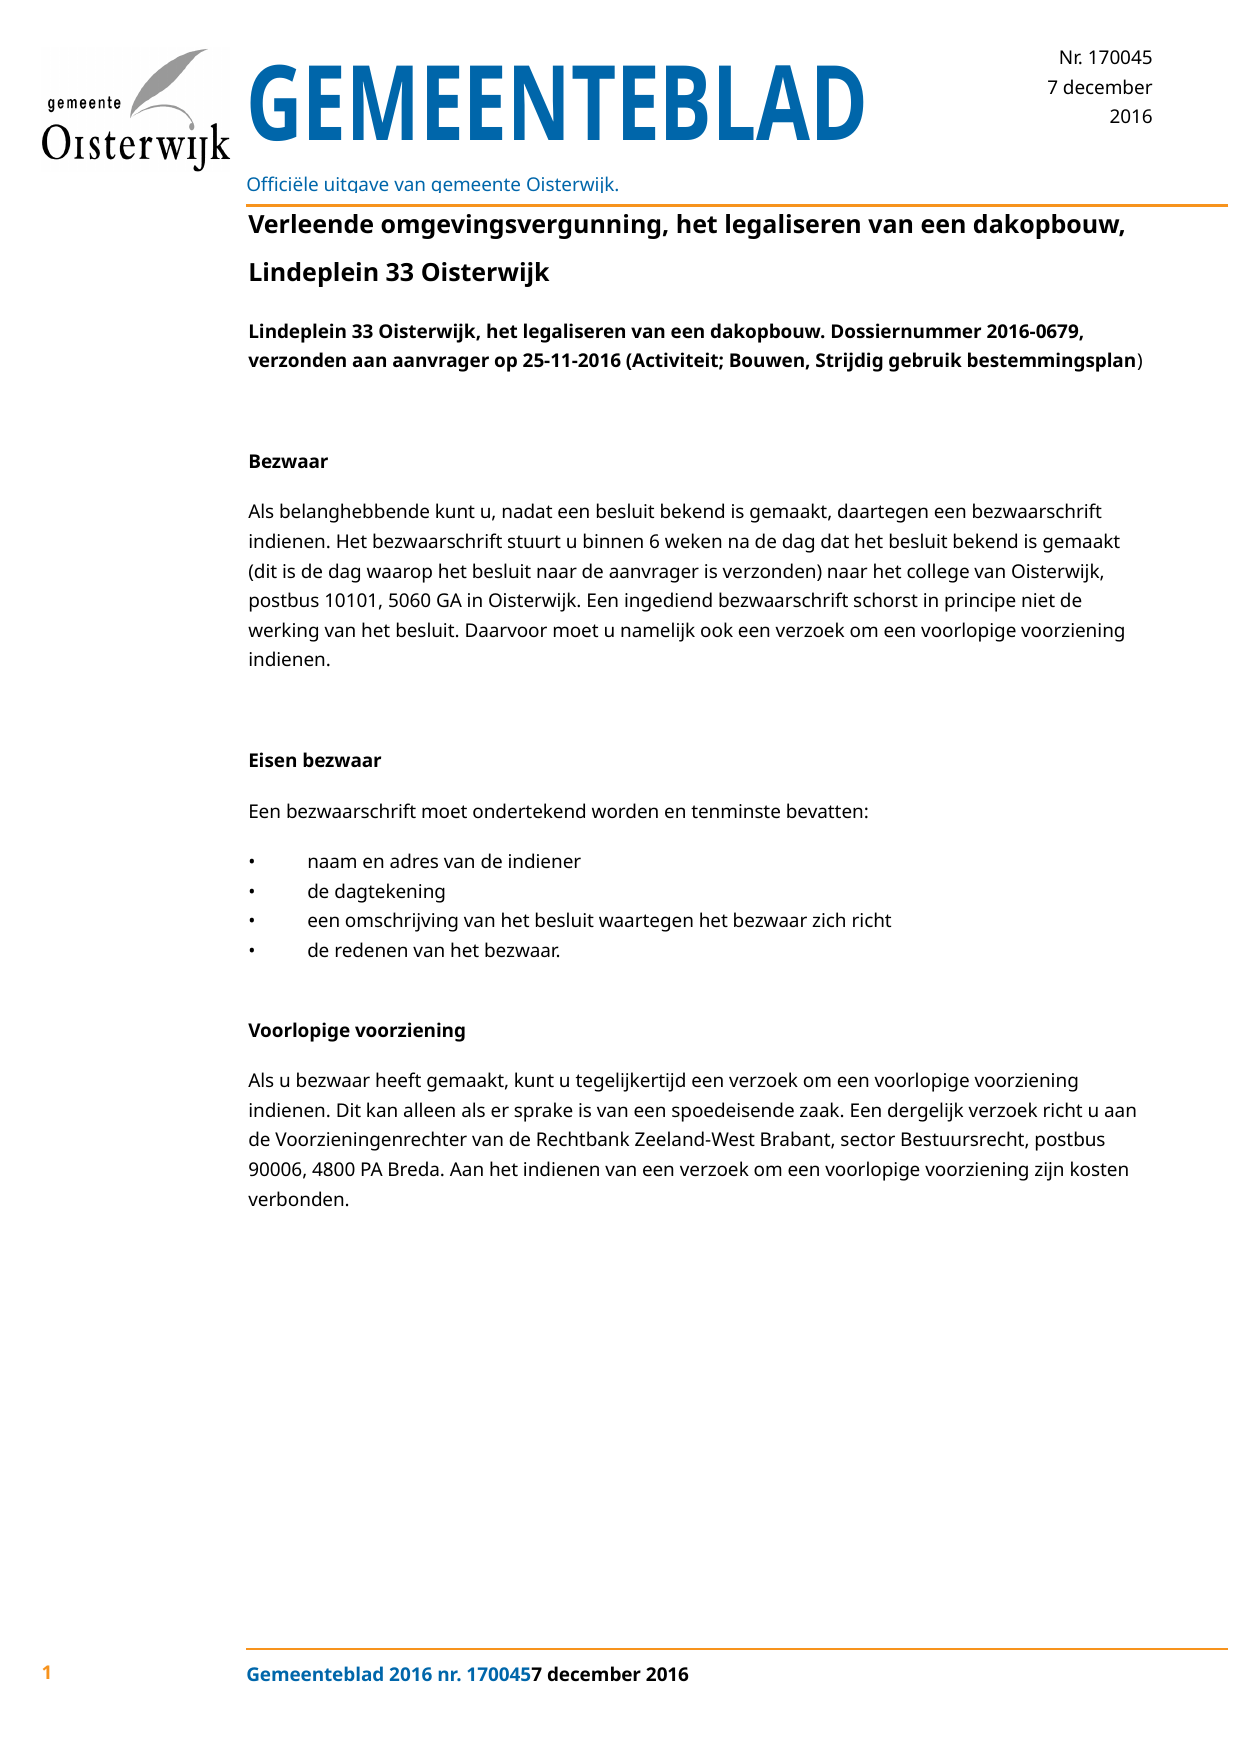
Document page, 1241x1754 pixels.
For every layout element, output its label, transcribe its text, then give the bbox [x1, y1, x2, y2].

text Als belanghebbende kunt u, nadat een besluit bekend is gemaakt, daartegen een bezwaarschrift indienen. Het bezwaarschrift stuurt u binnen 6 weken na de dag dat het besluit bekend is gemaakt (dit is de dag waarop het besluit naar de aanvrager is verzonden) naar het college van Oisterwijk, postbus 10101, 5060 GA in Oisterwijk. Een ingediend bezwaarschrift schorst in principe niet de werking van het besluit. Daarvoor moet u namelijk ook een verzoek om een voorlopige voorziening indienen. [248, 499, 1152, 672]
list de dagtekening [248, 878, 1152, 904]
picture [41, 47, 231, 172]
text Verleende omgevingsvergunning, het legaliseren van een dakopbouw, Lindeplein 33 Oisterwijk [248, 207, 1152, 288]
text Voorlopige voorziening [248, 1017, 1152, 1043]
text Een bezwaarschrift moet ondertekend worden en tenminste bevatten: [248, 798, 1152, 824]
list naam en adres van de indiener [248, 848, 1152, 874]
text Bezwaar [248, 448, 1152, 474]
text Lindeplein 33 Oisterwijk, het legaliseren van een dakopbouw. Dossiernummer 2016-0679, verzonden aan aanvrager op 25-11-2016 (Activiteit; Bouwen, Strijdig gebruik bestemmingsplan) [248, 318, 1152, 373]
text Eisen bezwaar [248, 747, 1152, 773]
text Als u bezwaar heeft gemaakt, kunt u tegelijkertijd een verzoek om een voorlopige voorziening indienen. Dit kan alleen als er sprake is van een spoedeisende zaak. Een dergelijk verzoek richt u aan de Voorzieningenrechter van de Rechtbank Zeeland-West Brabant, sector Bestuursrecht, postbus 90006, 4800 PA Breda. Aan het indienen van een verzoek om een voorlopige voorziening zijn kosten verbonden. [248, 1067, 1152, 1212]
list de redenen van het bezwaar. [248, 937, 1152, 963]
list een omschrijving van het besluit waartegen het bezwaar zich richt [248, 907, 1152, 933]
